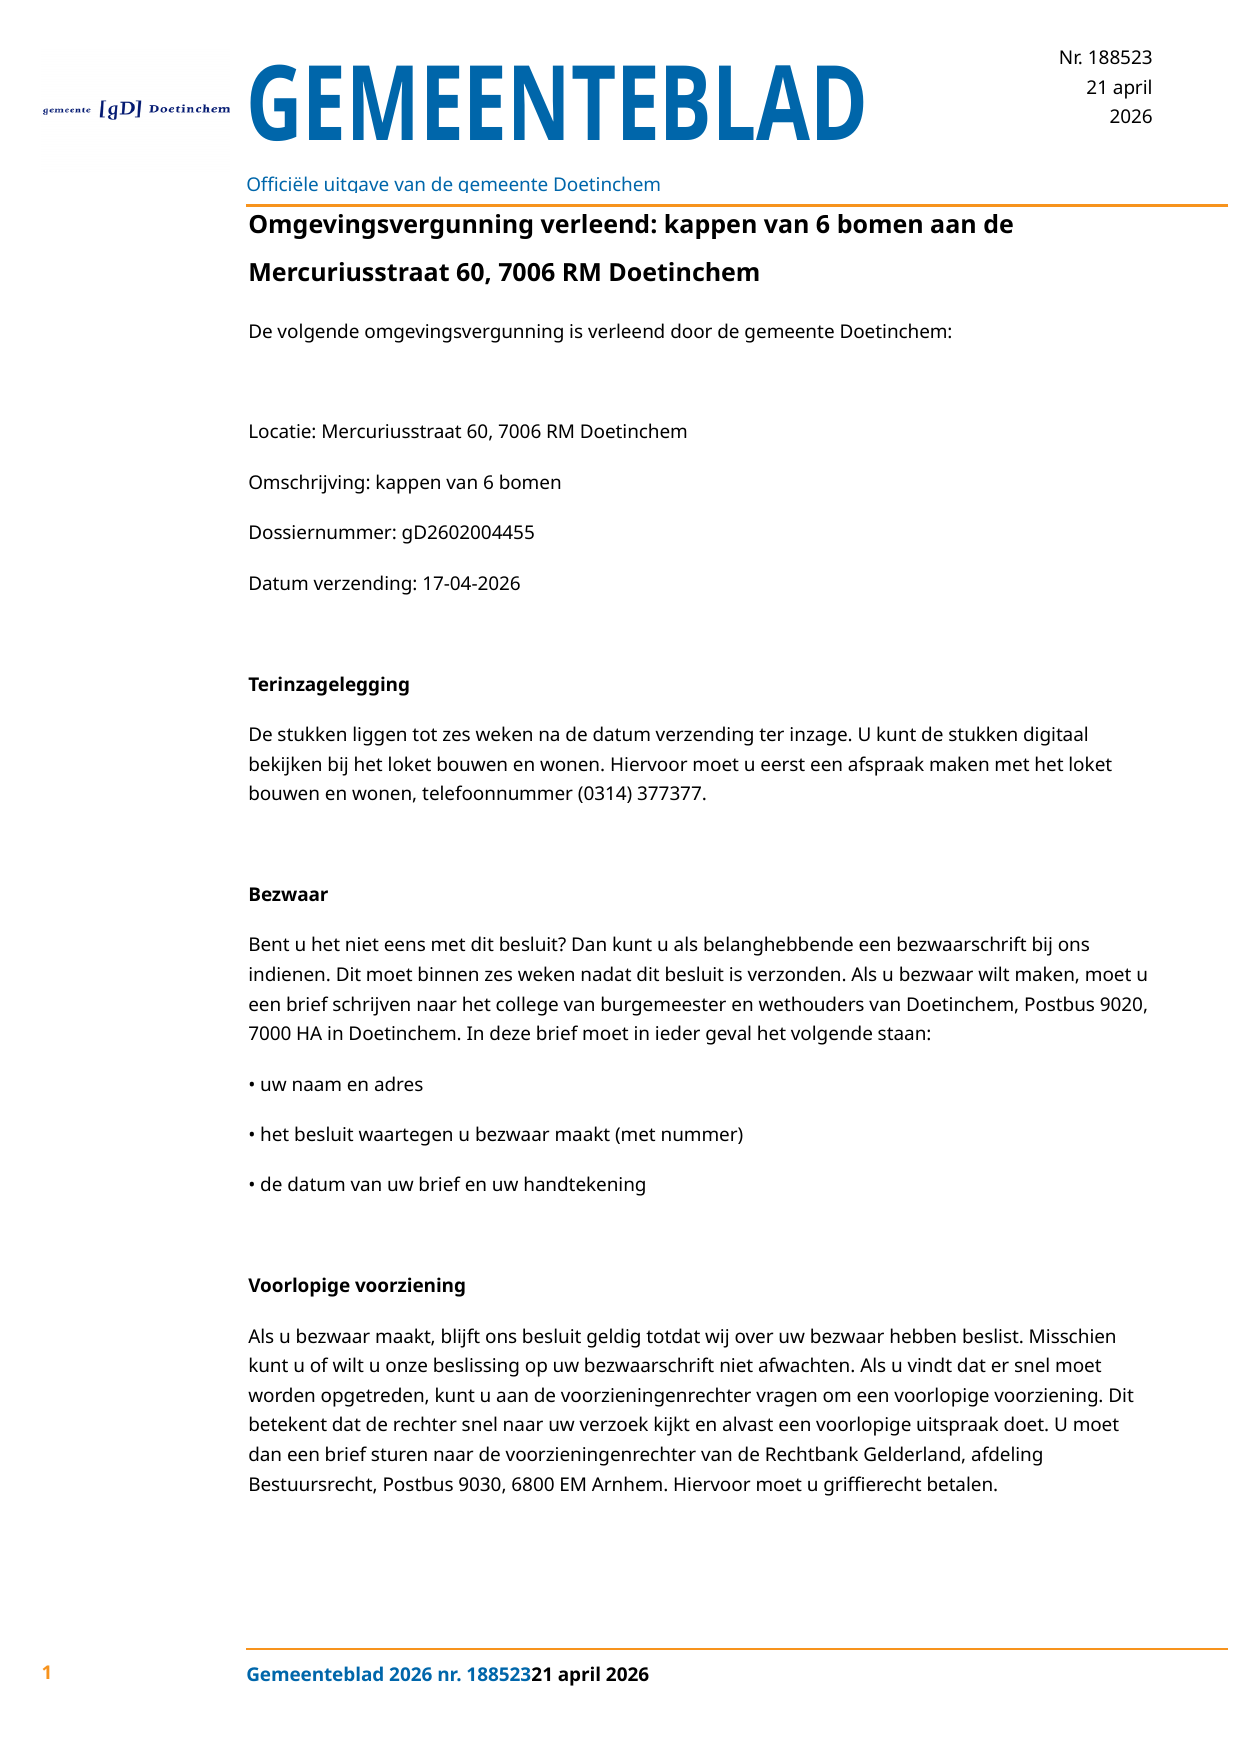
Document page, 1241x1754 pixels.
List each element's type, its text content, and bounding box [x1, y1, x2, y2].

text Omgevingsvergunning verleend: kappen van 6 bomen aan de Mercuriusstraat 60, 7006 RM Doetinchem [248, 207, 1152, 288]
text Omschrijving: kappen van 6 bomen [248, 469, 1152, 495]
text De volgende omgevingsvergunning is verleend door de gemeente Doetinchem: [248, 318, 1152, 344]
text Terinzagelegging [248, 671, 1152, 697]
text Als u bezwaar maakt, blijft ons besluit geldig totdat wij over uw bezwaar hebben beslist. Misschien kunt u of wilt u onze beslissing op uw bezwaarschrift niet afwachten. Als u vindt dat er snel moet worden opgetreden, kunt u aan de voorzieningenrechter vragen om een voorlopige voorziening. Dit betekent dat de rechter snel naar uw verzoek kijkt en alvast een voorlopige uitspraak doet. U moet dan een brief sturen naar de voorzieningenrechter van de Rechtbank Gelderland, afdeling Bestuursrecht, Postbus 9030, 6800 EM Arnhem. Hiervoor moet u griffierecht betalen. [248, 1323, 1152, 1497]
text Locatie: Mercuriusstraat 60, 7006 RM Doetinchem [248, 419, 1152, 444]
text Voorlopige voorziening [248, 1272, 1152, 1298]
text • uw naam en adres [248, 1071, 1152, 1097]
text De stukken liggen tot zes weken na de datum verzending ter inzage. U kunt de stukken digitaal bekijken bij het loket bouwen en wonen. Hiervoor moet u eerst een afspraak maken met het loket bouwen en wonen, telefoonnummer (0314) 377377. [248, 721, 1152, 806]
picture [41, 47, 231, 172]
text Bent u het niet eens met dit besluit? Dan kunt u als belanghebbende een bezwaarschrift bij ons indienen. Dit moet binnen zes weken nadat dit besluit is verzonden. Als u bezwaar wilt maken, moet u een brief schrijven naar het college van burgemeester en wethouders van Doetinchem, Postbus 9020, 7000 HA in Doetinchem. In deze brief moet in ieder geval het volgende staan: [248, 932, 1152, 1046]
text Dossiernummer: gD2602004455 [248, 519, 1152, 545]
text • de datum van uw brief en uw handtekening [248, 1172, 1152, 1197]
text Datum verzending: 17-04-2026 [248, 570, 1152, 596]
text • het besluit waartegen u bezwaar maakt (met nummer) [248, 1121, 1152, 1147]
text Bezwaar [248, 881, 1152, 907]
